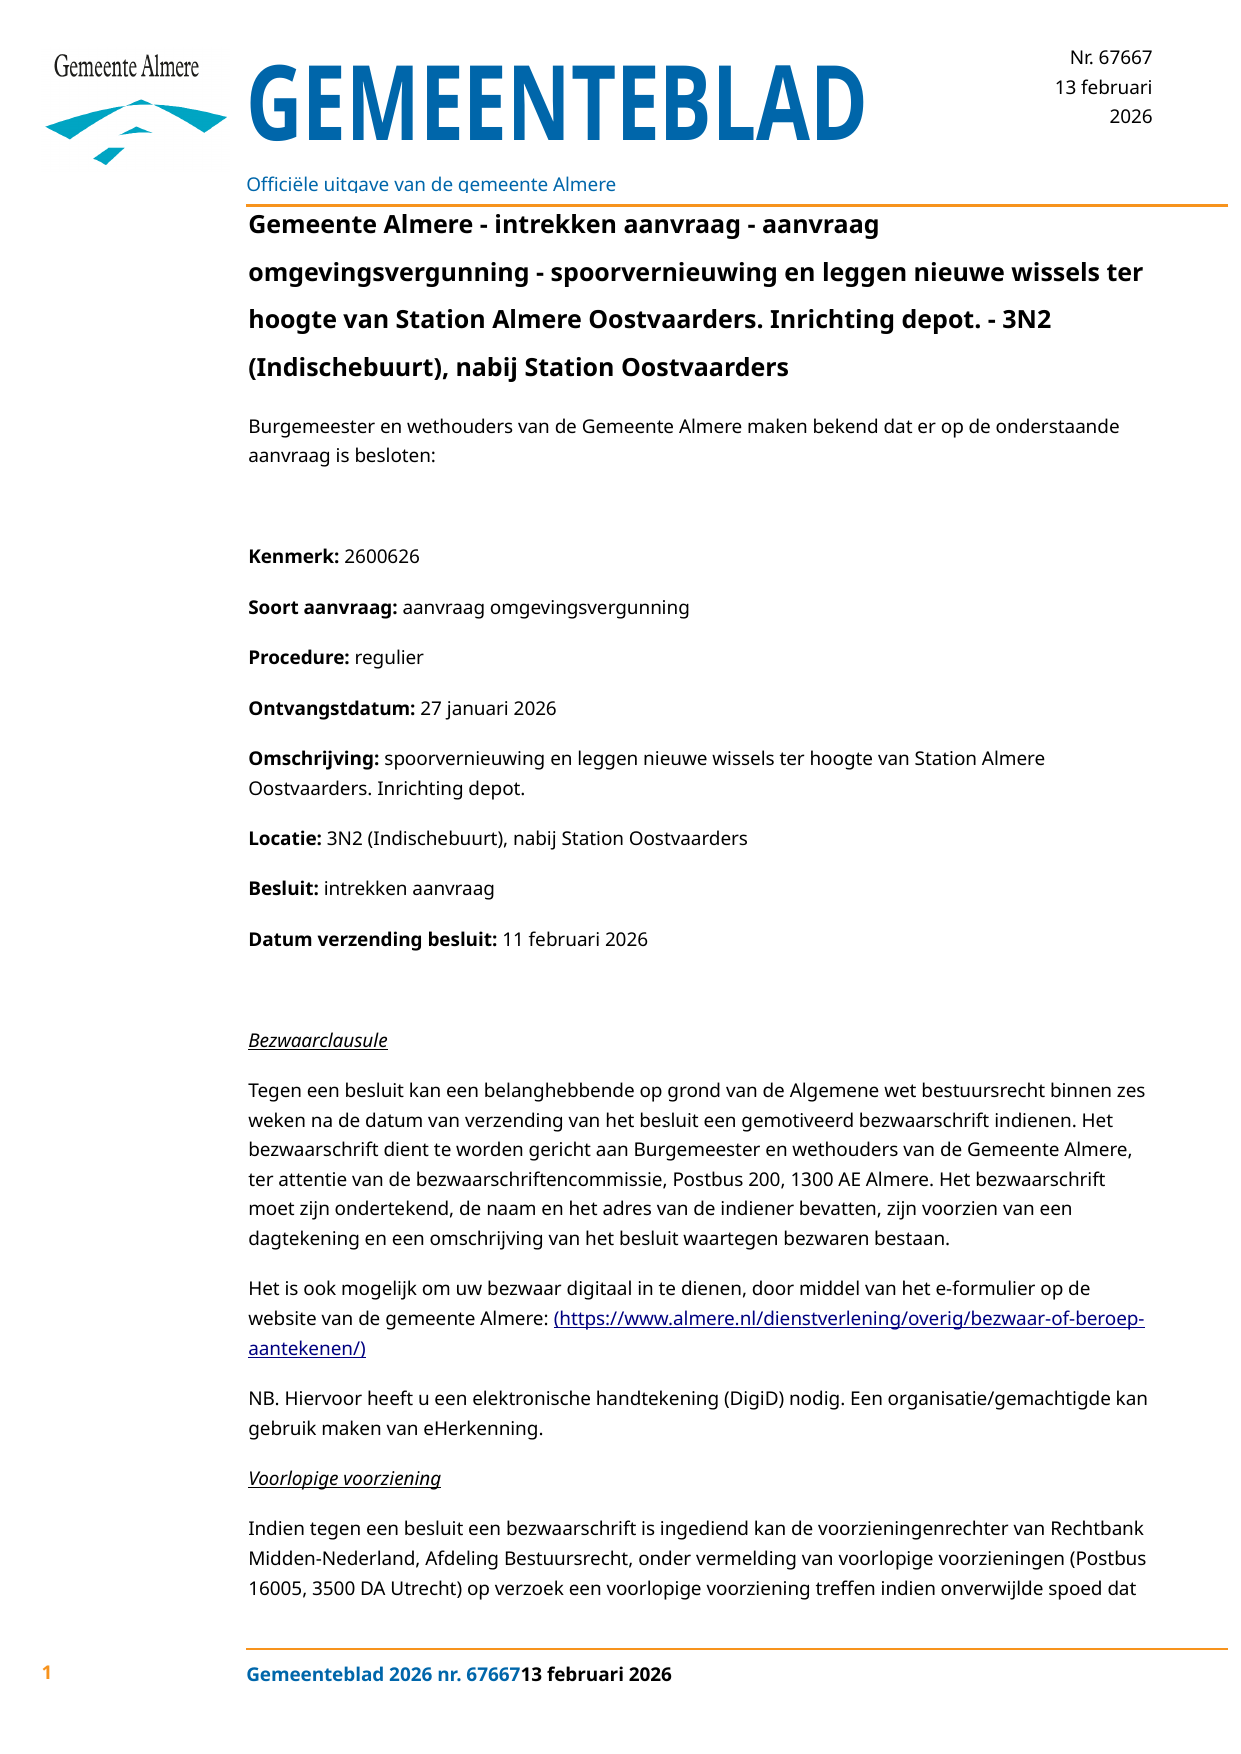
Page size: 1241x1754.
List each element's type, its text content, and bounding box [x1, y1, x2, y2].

text Omschrijving: spoorvernieuwing en leggen nieuwe wissels ter hoogte van Station Almere Oostvaarders. Inrichting depot. [248, 745, 1152, 801]
text Tegen een besluit kan een belanghebbende op grond van de Algemene wet bestuursrecht binnen zes weken na de datum van verzending van het besluit een gemotiveerd bezwaarschrift indienen. Het bezwaarschrift dient te worden gericht aan Burgemeester en wethouders van de Gemeente Almere, ter attentie van de bezwaarschriftencommissie, Postbus 200, 1300 AE Almere. Het bezwaarschrift moet zijn ondertekend, de naam en het adres van de indiener bevatten, zijn voorzien van een dagtekening en een omschrijving van het besluit waartegen bezwaren bestaan. [248, 1077, 1152, 1251]
text Locatie: 3N2 (Indischebuurt), nabij Station Oostvaarders [248, 825, 1152, 851]
text Voorlopige voorziening [248, 1465, 1152, 1491]
text Kenmerk: 2600626 [248, 543, 1152, 569]
text Burgemeester en wethouders van de Gemeente Almere maken bekend dat er op de onderstaande aanvraag is besloten: [248, 413, 1152, 468]
text Het is ook mogelijk om uw bezwaar digitaal in te dienen, door middel van het e-formulier op de website van de gemeente Almere: (https://www.almere.nl/dienstverlening/overig/bezwaar-of-beroep-aantekenen/) [248, 1276, 1152, 1361]
text Datum verzending besluit: 11 februari 2026 [248, 926, 1152, 952]
text Soort aanvraag: aanvraag omgevingsvergunning [248, 594, 1152, 620]
text Besluit: intrekken aanvraag [248, 876, 1152, 901]
text Bezwaarclausule [248, 1027, 1152, 1053]
picture [41, 47, 231, 172]
text Ontvangstdatum: 27 januari 2026 [248, 695, 1152, 721]
text Procedure: regulier [248, 644, 1152, 670]
text Indien tegen een besluit een bezwaarschrift is ingediend kan de voorzieningenrechter van Rechtbank Midden-Nederland, Afdeling Bestuursrecht, onder vermelding van voorlopige voorzieningen (Postbus 16005, 3500 DA Utrecht) op verzoek een voorlopige voorziening treffen indien onverwijlde spoed dat [248, 1516, 1152, 1601]
text Gemeente Almere - intrekken aanvraag - aanvraag omgevingsvergunning - spoorvernieuwing en leggen nieuwe wissels ter hoogte van Station Almere Oostvaarders. Inrichting depot. - 3N2 (Indischebuurt), nabij Station Oostvaarders [248, 207, 1152, 384]
text NB. Hiervoor heeft u een elektronische handtekening (DigiD) nodig. Een organisatie/gemachtigde kan gebruik maken van eHerkenning. [248, 1385, 1152, 1441]
